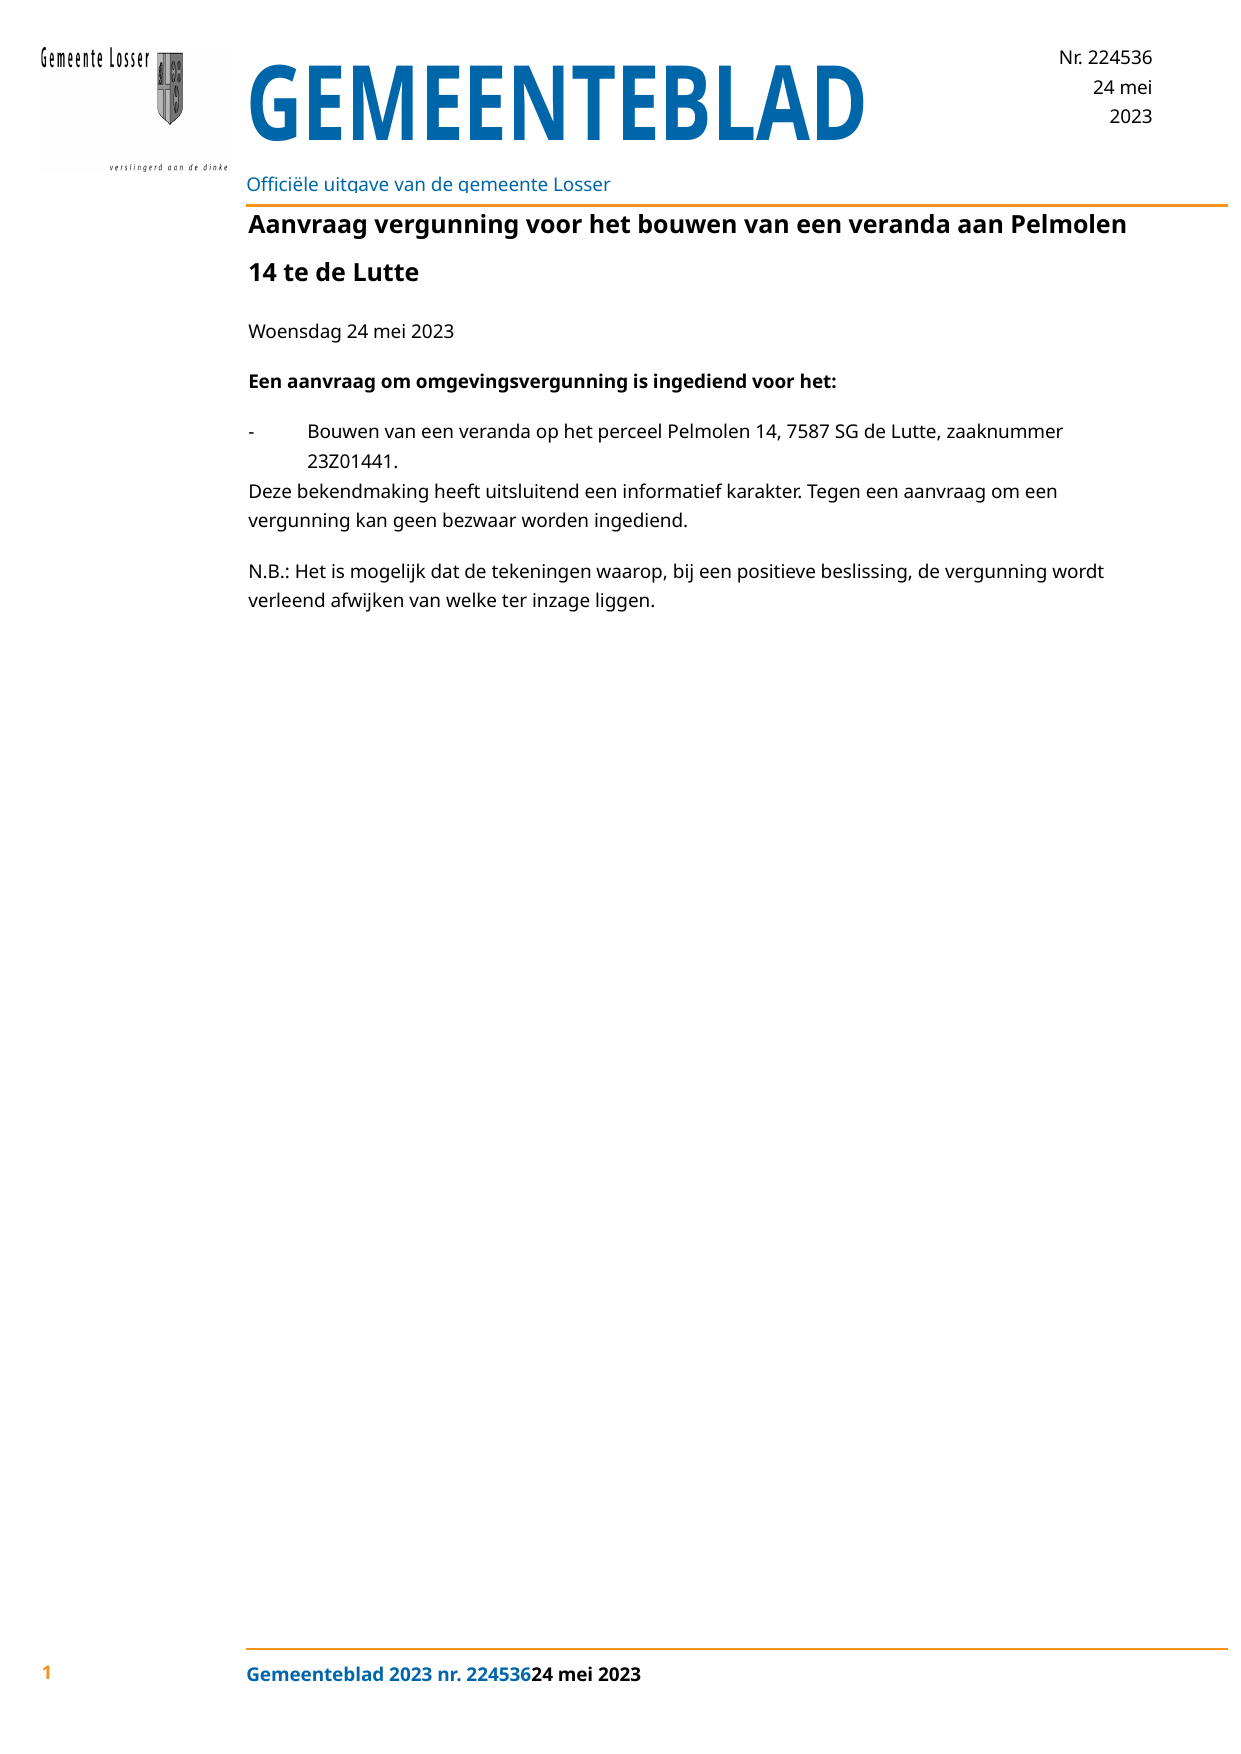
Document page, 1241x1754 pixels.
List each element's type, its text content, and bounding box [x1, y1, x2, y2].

text Een aanvraag om omgevingsvergunning is ingediend voor het: [248, 368, 1152, 394]
picture [41, 47, 231, 172]
text Deze bekendmaking heeft uitsluitend een informatief karakter. Tegen een aanvraag om een vergunning kan geen bezwaar worden ingediend. [248, 478, 1152, 533]
text Woensdag 24 mei 2023 [248, 318, 1152, 344]
text N.B.: Het is mogelijk dat de tekeningen waarop, bij een positieve beslissing, de vergunning wordt verleend afwijken van welke ter inzage liggen. [248, 558, 1152, 613]
text Aanvraag vergunning voor het bouwen van een veranda aan Pelmolen 14 te de Lutte [248, 207, 1152, 288]
list Bouwen van een veranda op het perceel Pelmolen 14, 7587 SG de Lutte, zaaknummer 23Z01441. [248, 419, 1152, 474]
